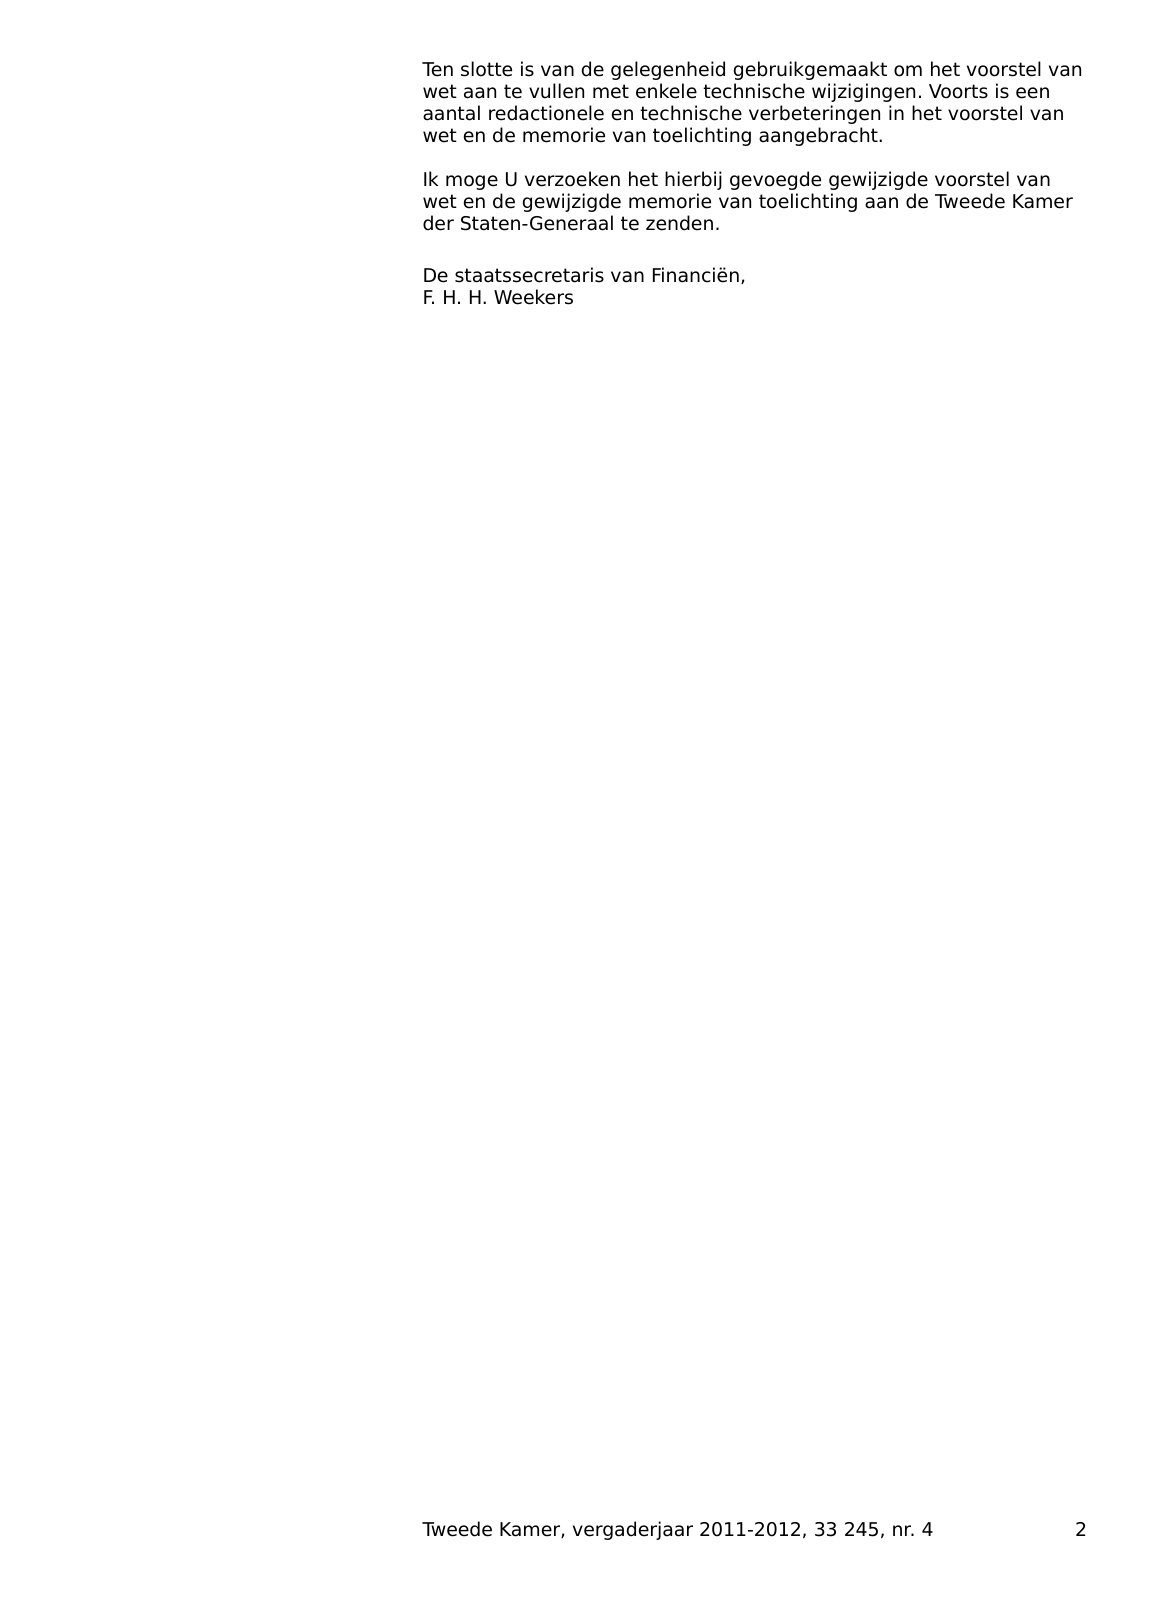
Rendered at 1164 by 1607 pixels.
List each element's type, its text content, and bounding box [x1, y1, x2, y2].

text Ik moge U verzoeken het hierbij gevoegde gewijzigde voorstel van wet en de gewijzigde memorie van toelichting aan de Tweede Kamer der Staten-Generaal te zenden. [422, 169, 1087, 235]
text De staatssecretaris van Financiën, F. H. H. Weekers [422, 265, 1087, 309]
text Ten slotte is van de gelegenheid gebruikgemaakt om het voorstel van wet aan te vullen met enkele technische wijzigingen. Voorts is een aantal redactionele en technische verbeteringen in het voorstel van wet en de memorie van toelichting aangebracht. [422, 59, 1087, 147]
